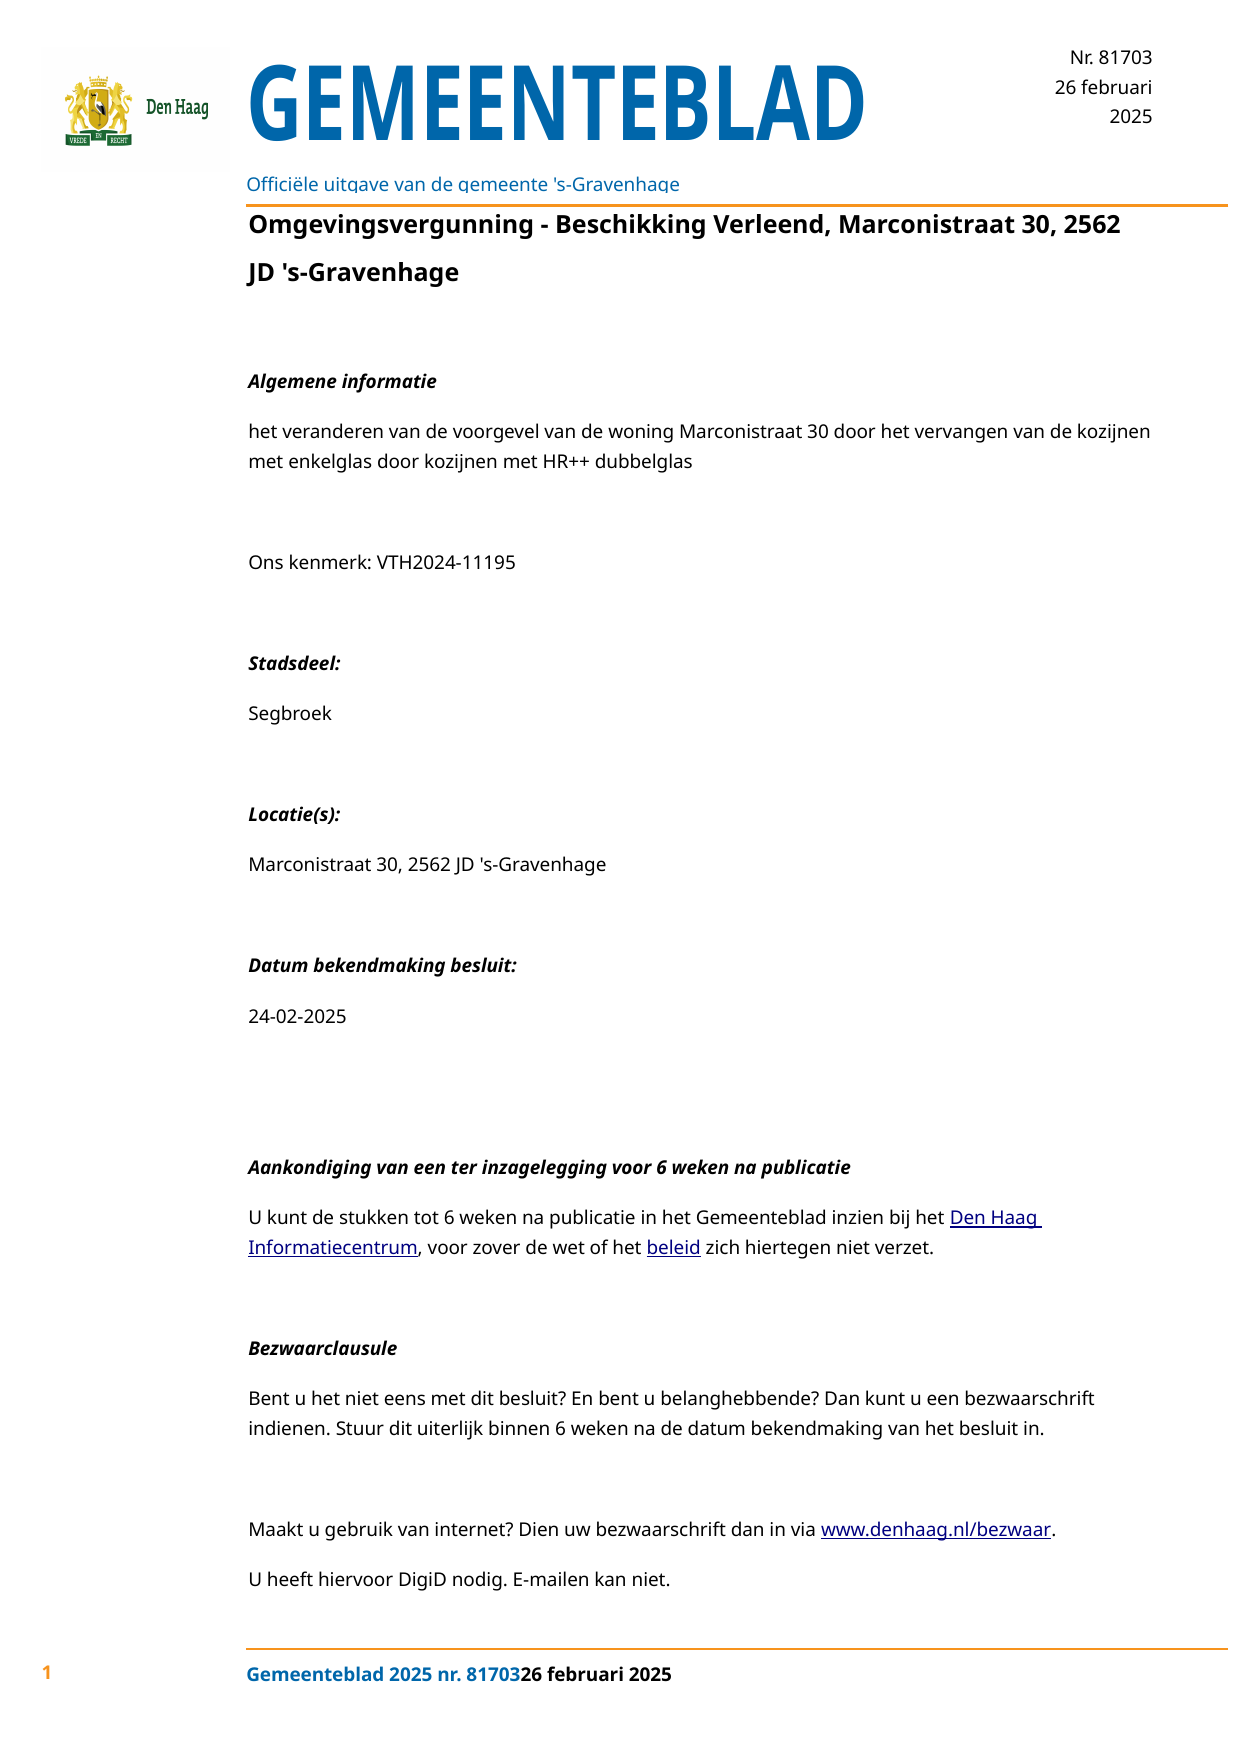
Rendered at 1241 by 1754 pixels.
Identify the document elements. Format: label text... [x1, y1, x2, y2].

text Locatie(s): [248, 801, 1152, 827]
text Omgevingsvergunning - Beschikking Verleend, Marconistraat 30, 2562 JD 's-Gravenhage [248, 207, 1152, 288]
picture [41, 47, 231, 172]
text Algemene informatie [248, 368, 1152, 394]
text 24-02-2025 [248, 1003, 1152, 1029]
text U kunt de stukken tot 6 weken na publicatie in het Gemeenteblad inzien bij het Den Haag Informatiecentrum, voor zover de wet of het beleid zich hiertegen niet verzet. [248, 1204, 1152, 1260]
text Bezwaarclausule [248, 1335, 1152, 1361]
text Segbroek [248, 700, 1152, 726]
text Datum bekendmaking besluit: [248, 952, 1152, 978]
text Bent u het niet eens met dit besluit? En bent u belanghebbende? Dan kunt u een bezwaarschrift indienen. Stuur dit uiterlijk binnen 6 weken na de datum bekendmaking van het besluit in. [248, 1385, 1152, 1441]
text Maakt u gebruik van internet? Dien uw bezwaarschrift dan in via www.denhaag.nl/bezwaar. [248, 1516, 1152, 1542]
text Stadsdeel: [248, 650, 1152, 676]
text Ons kenmerk: VTH2024-11195 [248, 549, 1152, 575]
text Aankondiging van een ter inzagelegging voor 6 weken na publicatie [248, 1154, 1152, 1180]
text U heeft hiervoor DigiD nodig. E-mailen kan niet. [248, 1566, 1152, 1592]
text Marconistraat 30, 2562 JD 's-Gravenhage [248, 852, 1152, 877]
text het veranderen van de voorgevel van de woning Marconistraat 30 door het vervangen van de kozijnen met enkelglas door kozijnen met HR++ dubbelglas [248, 419, 1152, 474]
